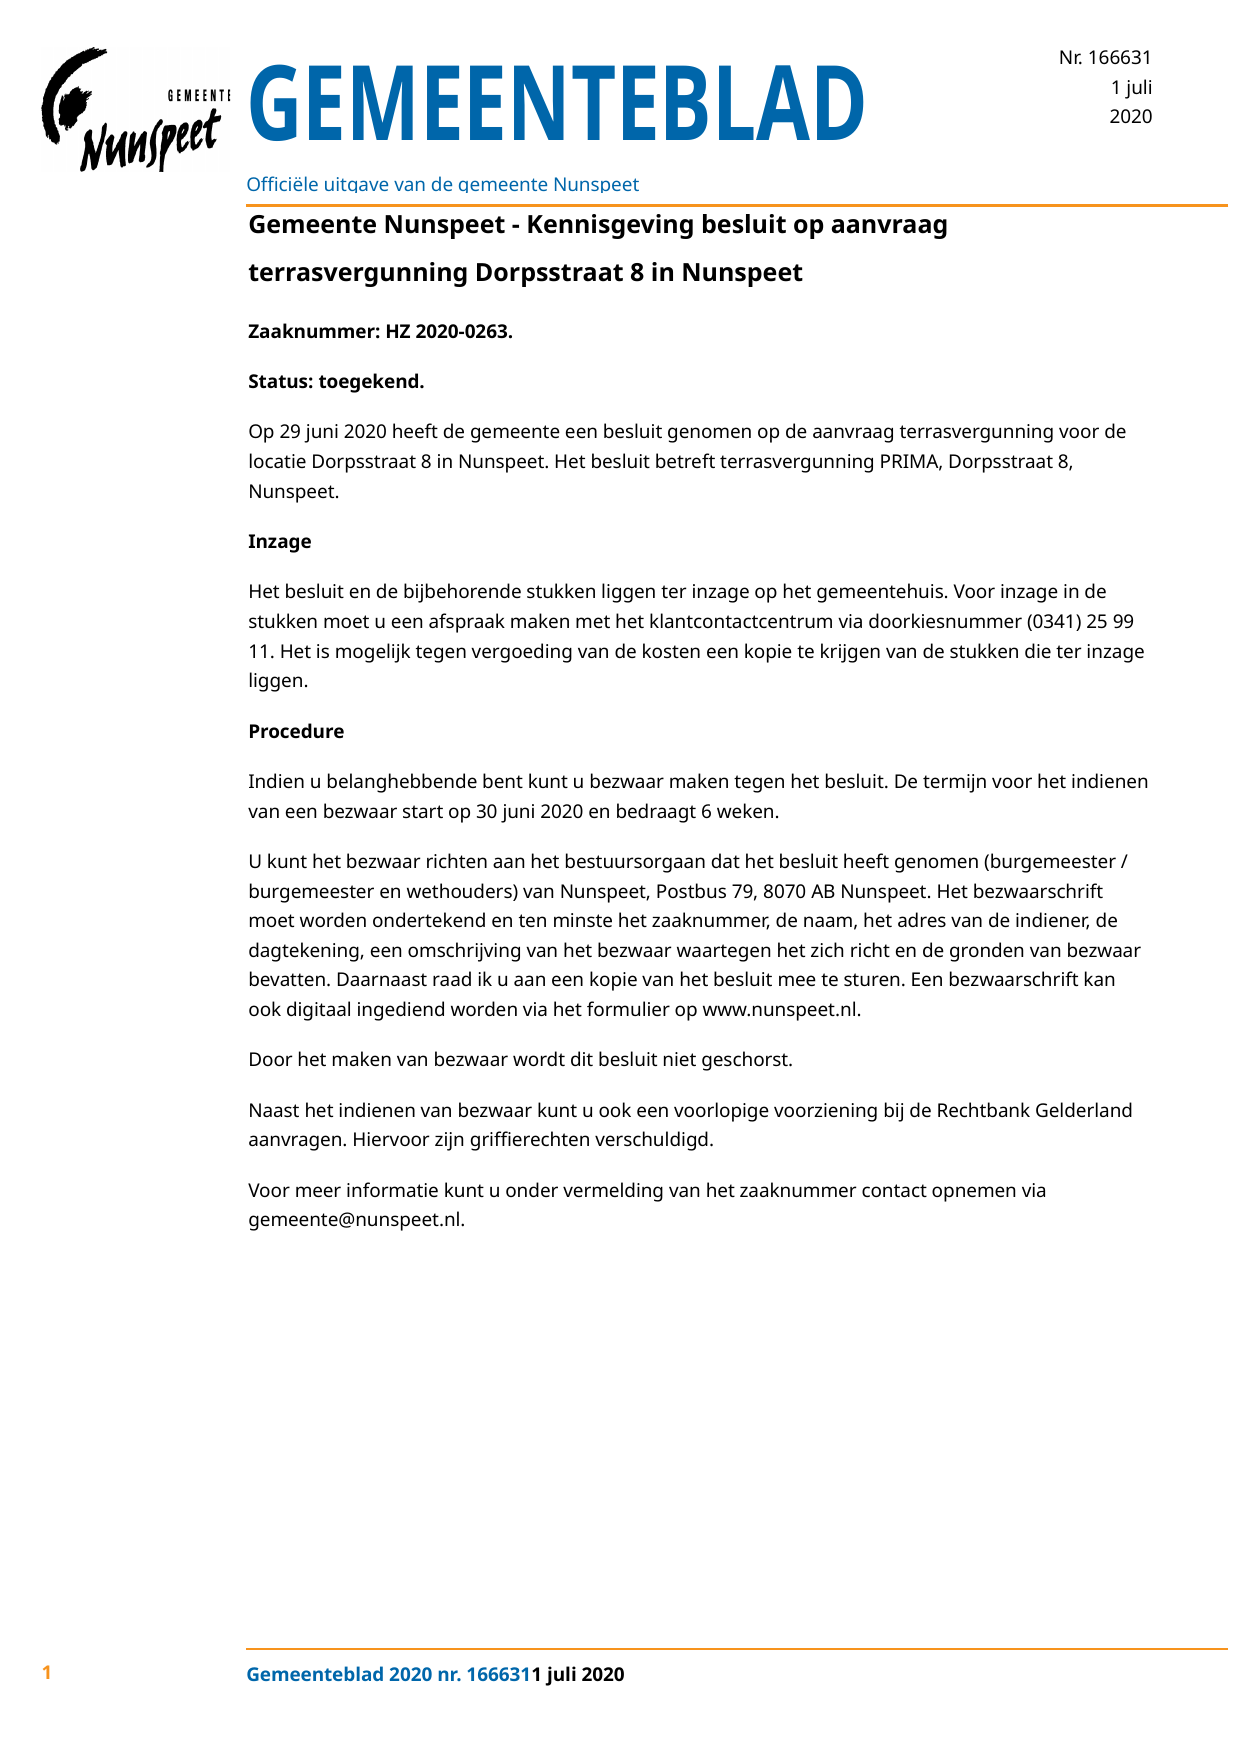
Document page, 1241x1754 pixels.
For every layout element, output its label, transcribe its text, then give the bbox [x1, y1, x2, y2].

text Naast het indienen van bezwaar kunt u ook een voorlopige voorziening bij de Rechtbank Gelderland aanvragen. Hiervoor zijn griffierechten verschuldigd. [248, 1097, 1152, 1152]
picture [41, 47, 231, 172]
text Status: toegekend. [248, 368, 1152, 394]
text Inzage [248, 528, 1152, 554]
text Gemeente Nunspeet - Kennisgeving besluit op aanvraag terrasvergunning Dorpsstraat 8 in Nunspeet [248, 207, 1152, 288]
text Procedure [248, 718, 1152, 744]
text Door het maken van bezwaar wordt dit besluit niet geschorst. [248, 1047, 1152, 1072]
text Indien u belanghebbende bent kunt u bezwaar maken tegen het besluit. De termijn voor het indienen van een bezwaar start op 30 juni 2020 en bedraagt 6 weken. [248, 768, 1152, 824]
text Het besluit en de bijbehorende stukken liggen ter inzage op het gemeentehuis. Voor inzage in de stukken moet u een afspraak maken met het klantcontactcentrum via doorkiesnummer (0341) 25 99 11. Het is mogelijk tegen vergoeding van de kosten een kopie te krijgen van de stukken die ter inzage liggen. [248, 579, 1152, 693]
text Op 29 juni 2020 heeft de gemeente een besluit genomen op de aanvraag terrasvergunning voor de locatie Dorpsstraat 8 in Nunspeet. Het besluit betreft terrasvergunning PRIMA, Dorpsstraat 8, Nunspeet. [248, 419, 1152, 504]
text Voor meer informatie kunt u onder vermelding van het zaaknummer contact opnemen via gemeente@nunspeet.nl. [248, 1177, 1152, 1232]
text U kunt het bezwaar richten aan het bestuursorgaan dat het besluit heeft genomen (burgemeester / burgemeester en wethouders) van Nunspeet, Postbus 79, 8070 AB Nunspeet. Het bezwaarschrift moet worden ondertekend en ten minste het zaaknummer, de naam, het adres van de indiener, de dagtekening, een omschrijving van het bezwaar waartegen het zich richt en de gronden van bezwaar bevatten. Daarnaast raad ik u aan een kopie van het besluit mee te sturen. Een bezwaarschrift kan ook digitaal ingediend worden via het formulier op www.nunspeet.nl. [248, 848, 1152, 1022]
text Zaaknummer: HZ 2020-0263. [248, 318, 1152, 344]
